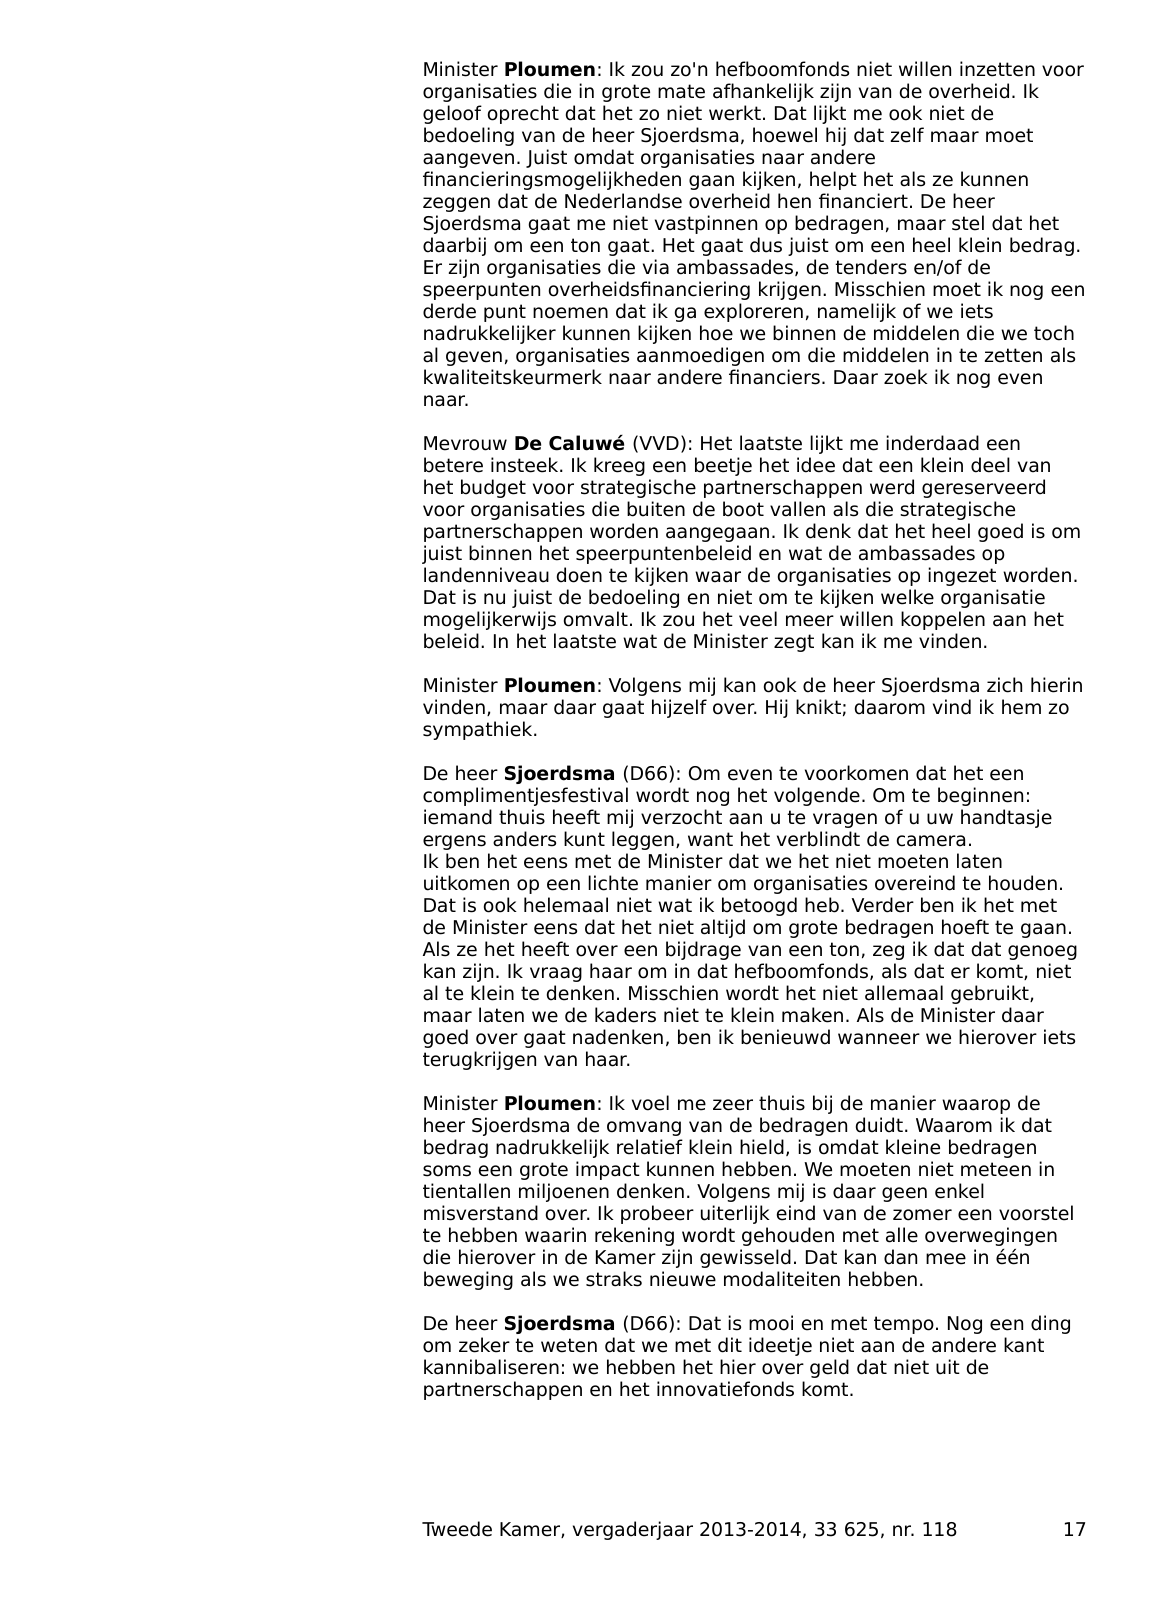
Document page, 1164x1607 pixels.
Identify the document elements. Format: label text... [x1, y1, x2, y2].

text Minister Ploumen: Volgens mij kan ook de heer Sjoerdsma zich hierin vinden, maar daar gaat hijzelf over. Hij knikt; daarom vind ik hem zo sympathiek. [422, 675, 1087, 741]
text De heer Sjoerdsma (D66): Om even te voorkomen dat het een complimentjesfestival wordt nog het volgende. Om te beginnen: iemand thuis heeft mij verzocht aan u te vragen of u uw handtasje ergens anders kunt leggen, want het verblindt de camera. [422, 763, 1087, 851]
text De heer Sjoerdsma (D66): Dat is mooi en met tempo. Nog een ding om zeker te weten dat we met dit ideetje niet aan de andere kant kannibaliseren: we hebben het hier over geld dat niet uit de partnerschappen en het innovatiefonds komt. [422, 1313, 1087, 1401]
text Mevrouw De Caluwé (VVD): Het laatste lijkt me inderdaad een betere insteek. Ik kreeg een beetje het idee dat een klein deel van het budget voor strategische partnerschappen werd gereserveerd voor organisaties die buiten de boot vallen als die strategische partnerschappen worden aangegaan. Ik denk dat het heel goed is om juist binnen het speerpuntenbeleid en wat de ambassades op landenniveau doen te kijken waar de organisaties op ingezet worden. Dat is nu juist de bedoeling en niet om te kijken welke organisatie mogelijkerwijs omvalt. Ik zou het veel meer willen koppelen aan het beleid. In het laatste wat de Minister zegt kan ik me vinden. [422, 433, 1087, 653]
text Ik ben het eens met de Minister dat we het niet moeten laten uitkomen op een lichte manier om organisaties overeind te houden. Dat is ook helemaal niet wat ik betoogd heb. Verder ben ik het met de Minister eens dat het niet altijd om grote bedragen hoeft te gaan. Als ze het heeft over een bijdrage van een ton, zeg ik dat dat genoeg kan zijn. Ik vraag haar om in dat hefboomfonds, als dat er komt, niet al te klein te denken. Misschien wordt het niet allemaal gebruikt, maar laten we de kaders niet te klein maken. Als de Minister daar goed over gaat nadenken, ben ik benieuwd wanneer we hierover iets terugkrijgen van haar. [422, 851, 1087, 1071]
text Minister Ploumen: Ik zou zo'n hefboomfonds niet willen inzetten voor organisaties die in grote mate afhankelijk zijn van de overheid. Ik geloof oprecht dat het zo niet werkt. Dat lijkt me ook niet de bedoeling van de heer Sjoerdsma, hoewel hij dat zelf maar moet aangeven. Juist omdat organisaties naar andere financieringsmogelijkheden gaan kijken, helpt het als ze kunnen zeggen dat de Nederlandse overheid hen financiert. De heer Sjoerdsma gaat me niet vastpinnen op bedragen, maar stel dat het daarbij om een ton gaat. Het gaat dus juist om een heel klein bedrag. Er zijn organisaties die via ambassades, de tenders en/of de speerpunten overheidsfinanciering krijgen. Misschien moet ik nog een derde punt noemen dat ik ga exploreren, namelijk of we iets nadrukkelijker kunnen kijken hoe we binnen de middelen die we toch al geven, organisaties aanmoedigen om die middelen in te zetten als kwaliteitskeurmerk naar andere financiers. Daar zoek ik nog even naar. [422, 59, 1087, 411]
text Minister Ploumen: Ik voel me zeer thuis bij de manier waarop de heer Sjoerdsma de omvang van de bedragen duidt. Waarom ik dat bedrag nadrukkelijk relatief klein hield, is omdat kleine bedragen soms een grote impact kunnen hebben. We moeten niet meteen in tientallen miljoenen denken. Volgens mij is daar geen enkel misverstand over. Ik probeer uiterlijk eind van de zomer een voorstel te hebben waarin rekening wordt gehouden met alle overwegingen die hierover in de Kamer zijn gewisseld. Dat kan dan mee in één beweging als we straks nieuwe modaliteiten hebben. [422, 1093, 1087, 1291]
